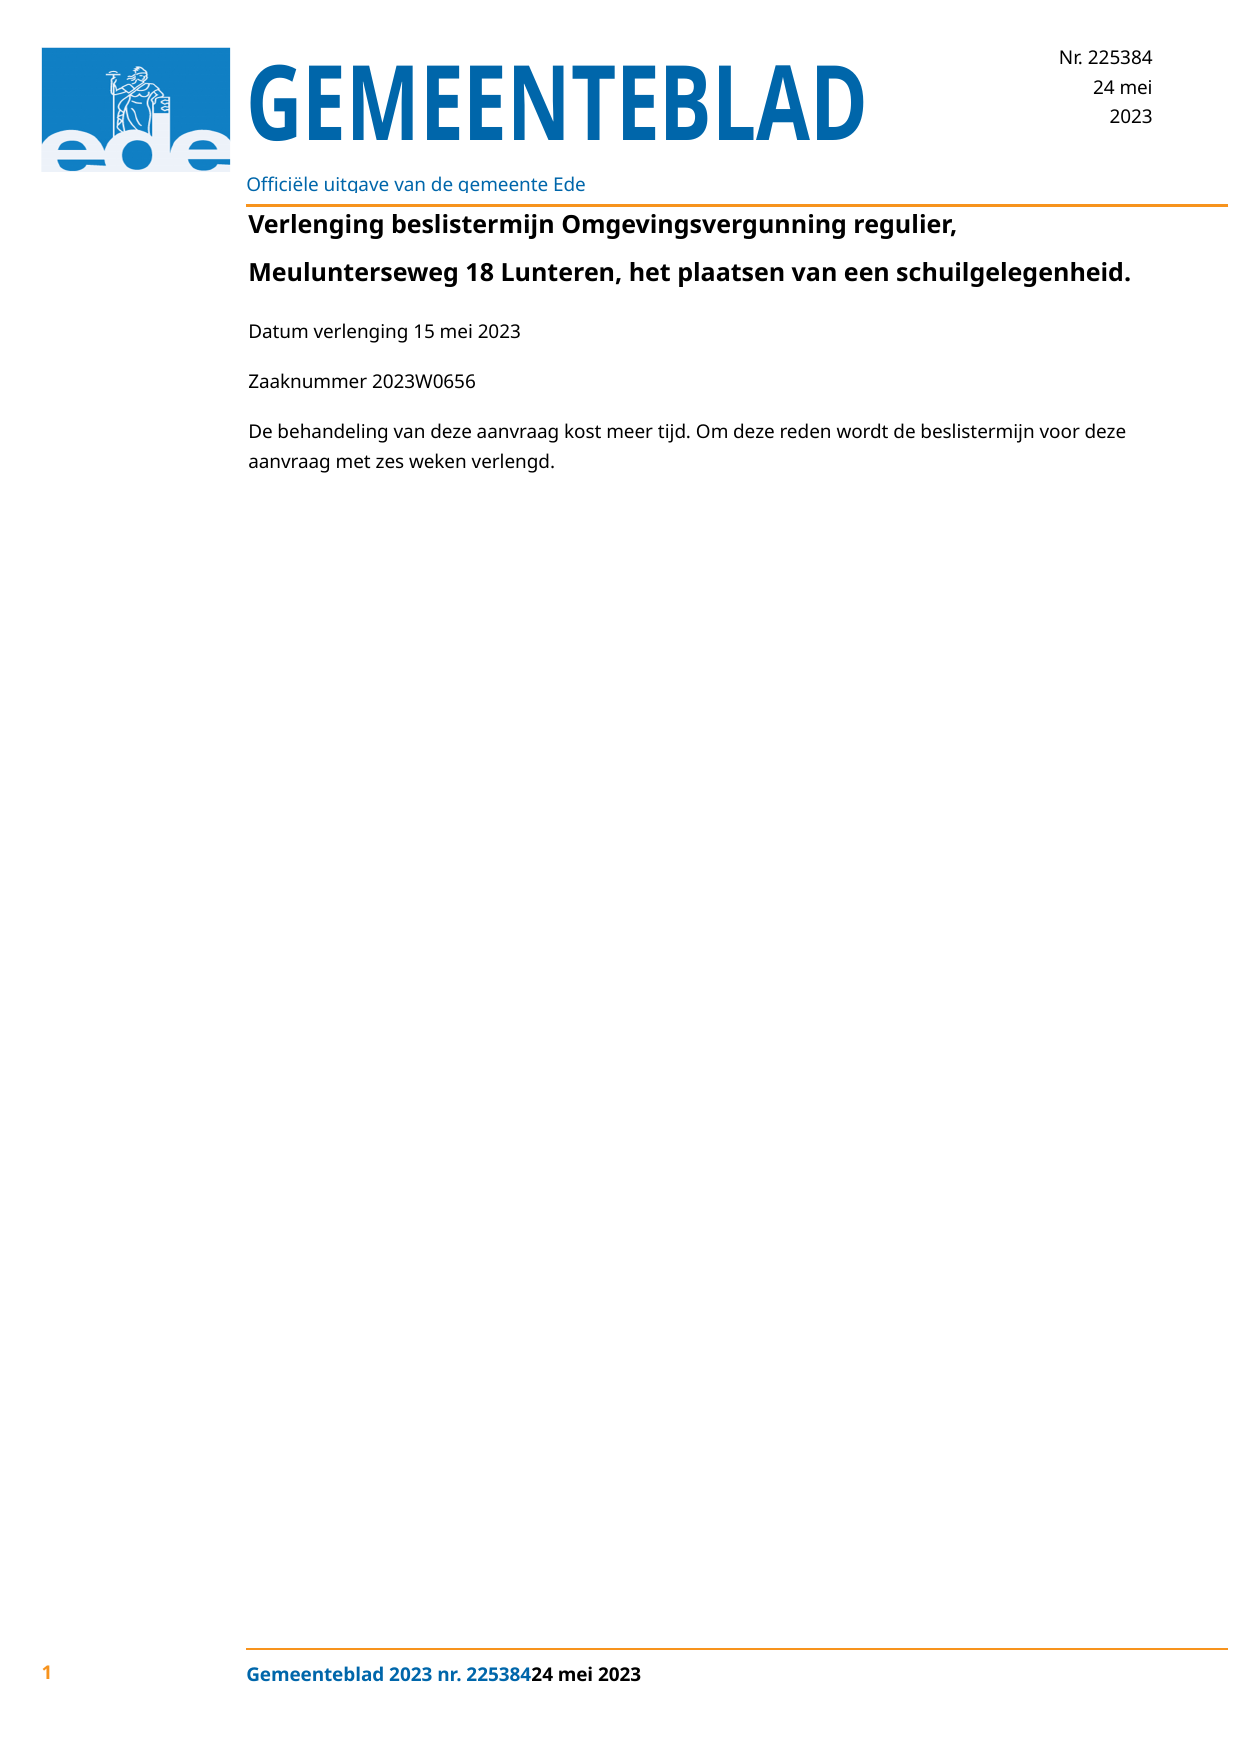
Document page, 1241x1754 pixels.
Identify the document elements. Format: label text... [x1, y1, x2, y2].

text Datum verlenging 15 mei 2023 [248, 318, 1152, 344]
text Zaaknummer 2023W0656 [248, 368, 1152, 394]
picture [41, 47, 231, 172]
text Verlenging beslistermijn Omgevingsvergunning regulier, Meulunterseweg 18 Lunteren, het plaatsen van een schuilgelegenheid. [248, 207, 1152, 288]
text De behandeling van deze aanvraag kost meer tijd. Om deze reden wordt de beslistermijn voor deze aanvraag met zes weken verlengd. [248, 419, 1152, 474]
